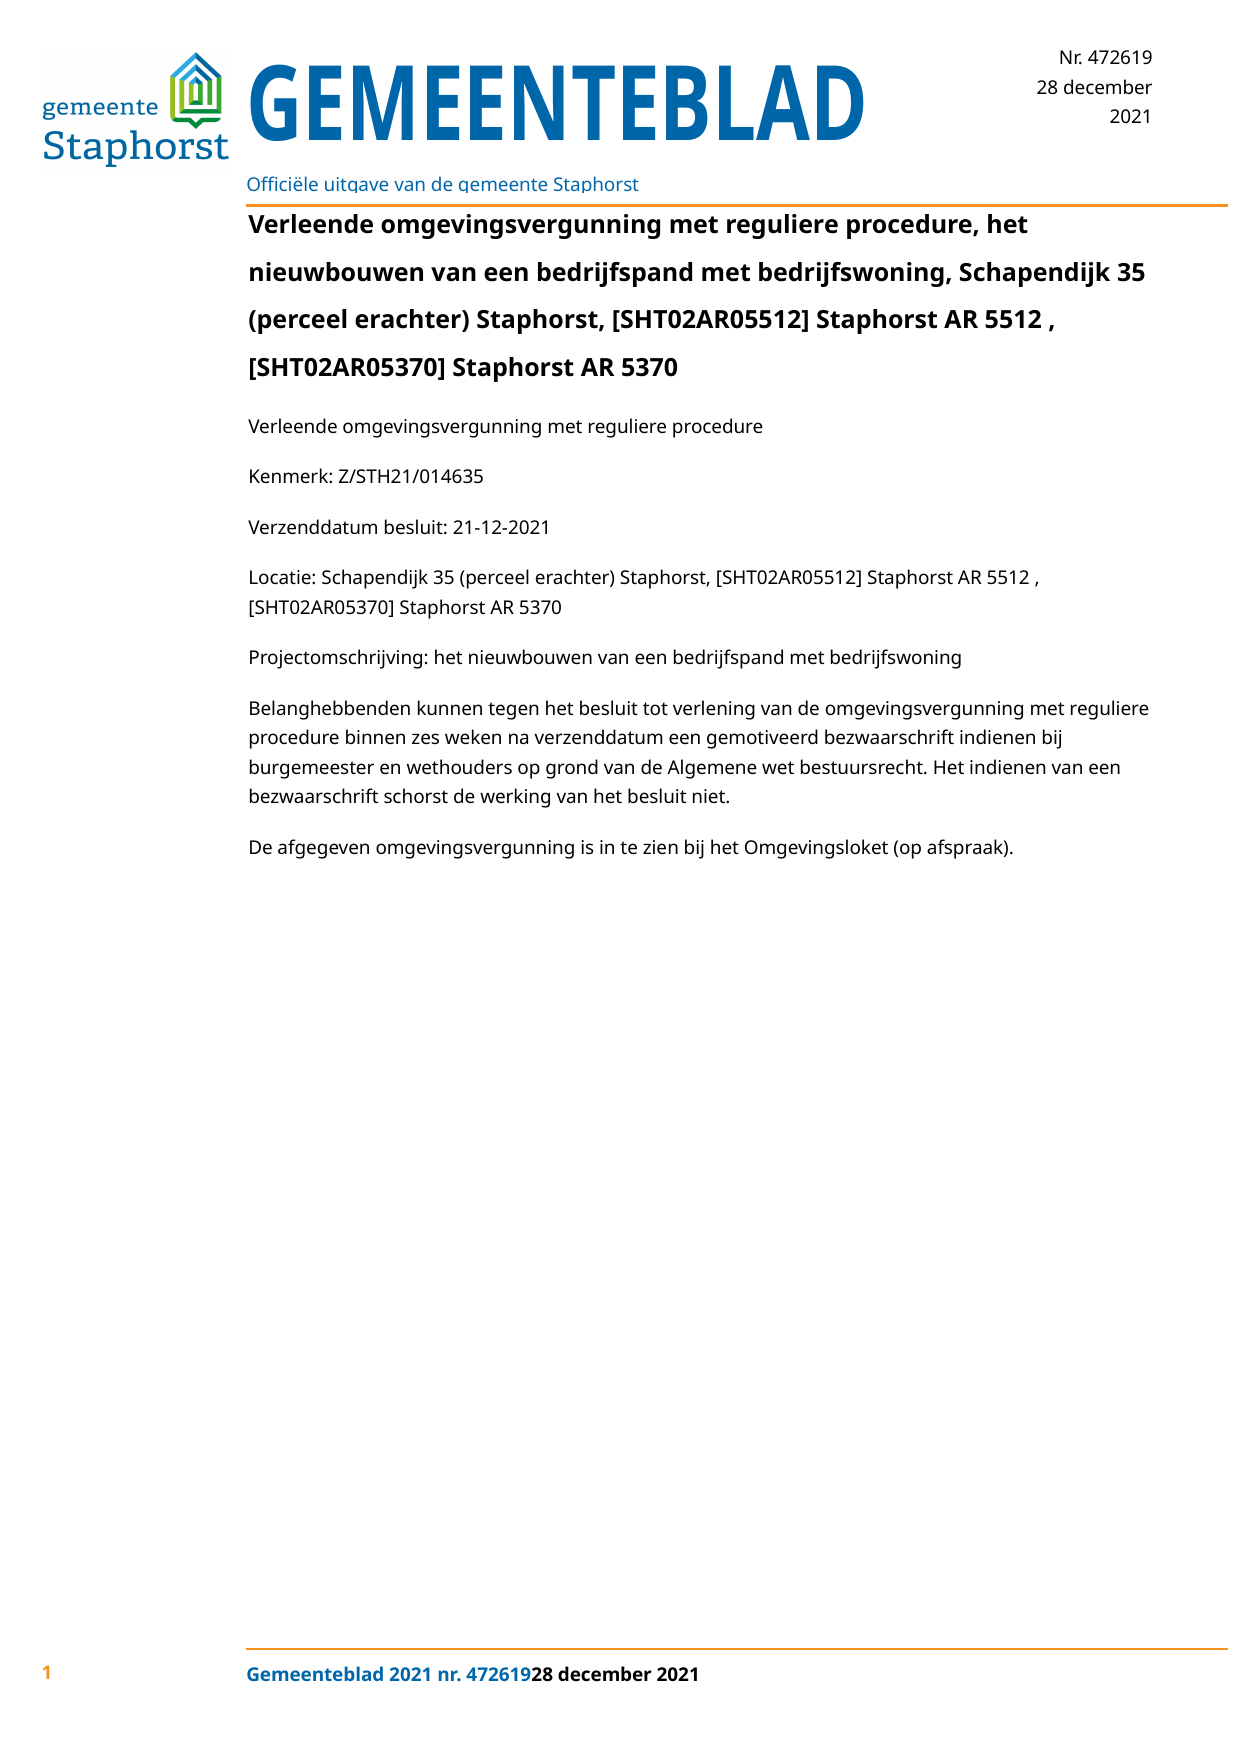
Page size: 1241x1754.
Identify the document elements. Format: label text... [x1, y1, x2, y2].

text Kenmerk: Z/STH21/014635 [248, 463, 1152, 489]
text Verleende omgevingsvergunning met reguliere procedure, het nieuwbouwen van een bedrijfspand met bedrijfswoning, Schapendijk 35 (perceel erachter) Staphorst, [SHT02AR05512] Staphorst AR 5512 , [SHT02AR05370] Staphorst AR 5370 [248, 207, 1152, 384]
text Verzenddatum besluit: 21-12-2021 [248, 514, 1152, 540]
text Verleende omgevingsvergunning met reguliere procedure [248, 413, 1152, 439]
text Projectomschrijving: het nieuwbouwen van een bedrijfspand met bedrijfswoning [248, 644, 1152, 670]
text Locatie: Schapendijk 35 (perceel erachter) Staphorst, [SHT02AR05512] Staphorst AR 5512 , [SHT02AR05370] Staphorst AR 5370 [248, 564, 1152, 620]
text Belanghebbenden kunnen tegen het besluit tot verlening van de omgevingsvergunning met reguliere procedure binnen zes weken na verzenddatum een gemotiveerd bezwaarschrift indienen bij burgemeester en wethouders op grond van de Algemene wet bestuursrecht. Het indienen van een bezwaarschrift schorst de werking van het besluit niet. [248, 695, 1152, 809]
picture [41, 47, 231, 172]
text De afgegeven omgevingsvergunning is in te zien bij het Omgevingsloket (op afspraak). [248, 834, 1152, 860]
